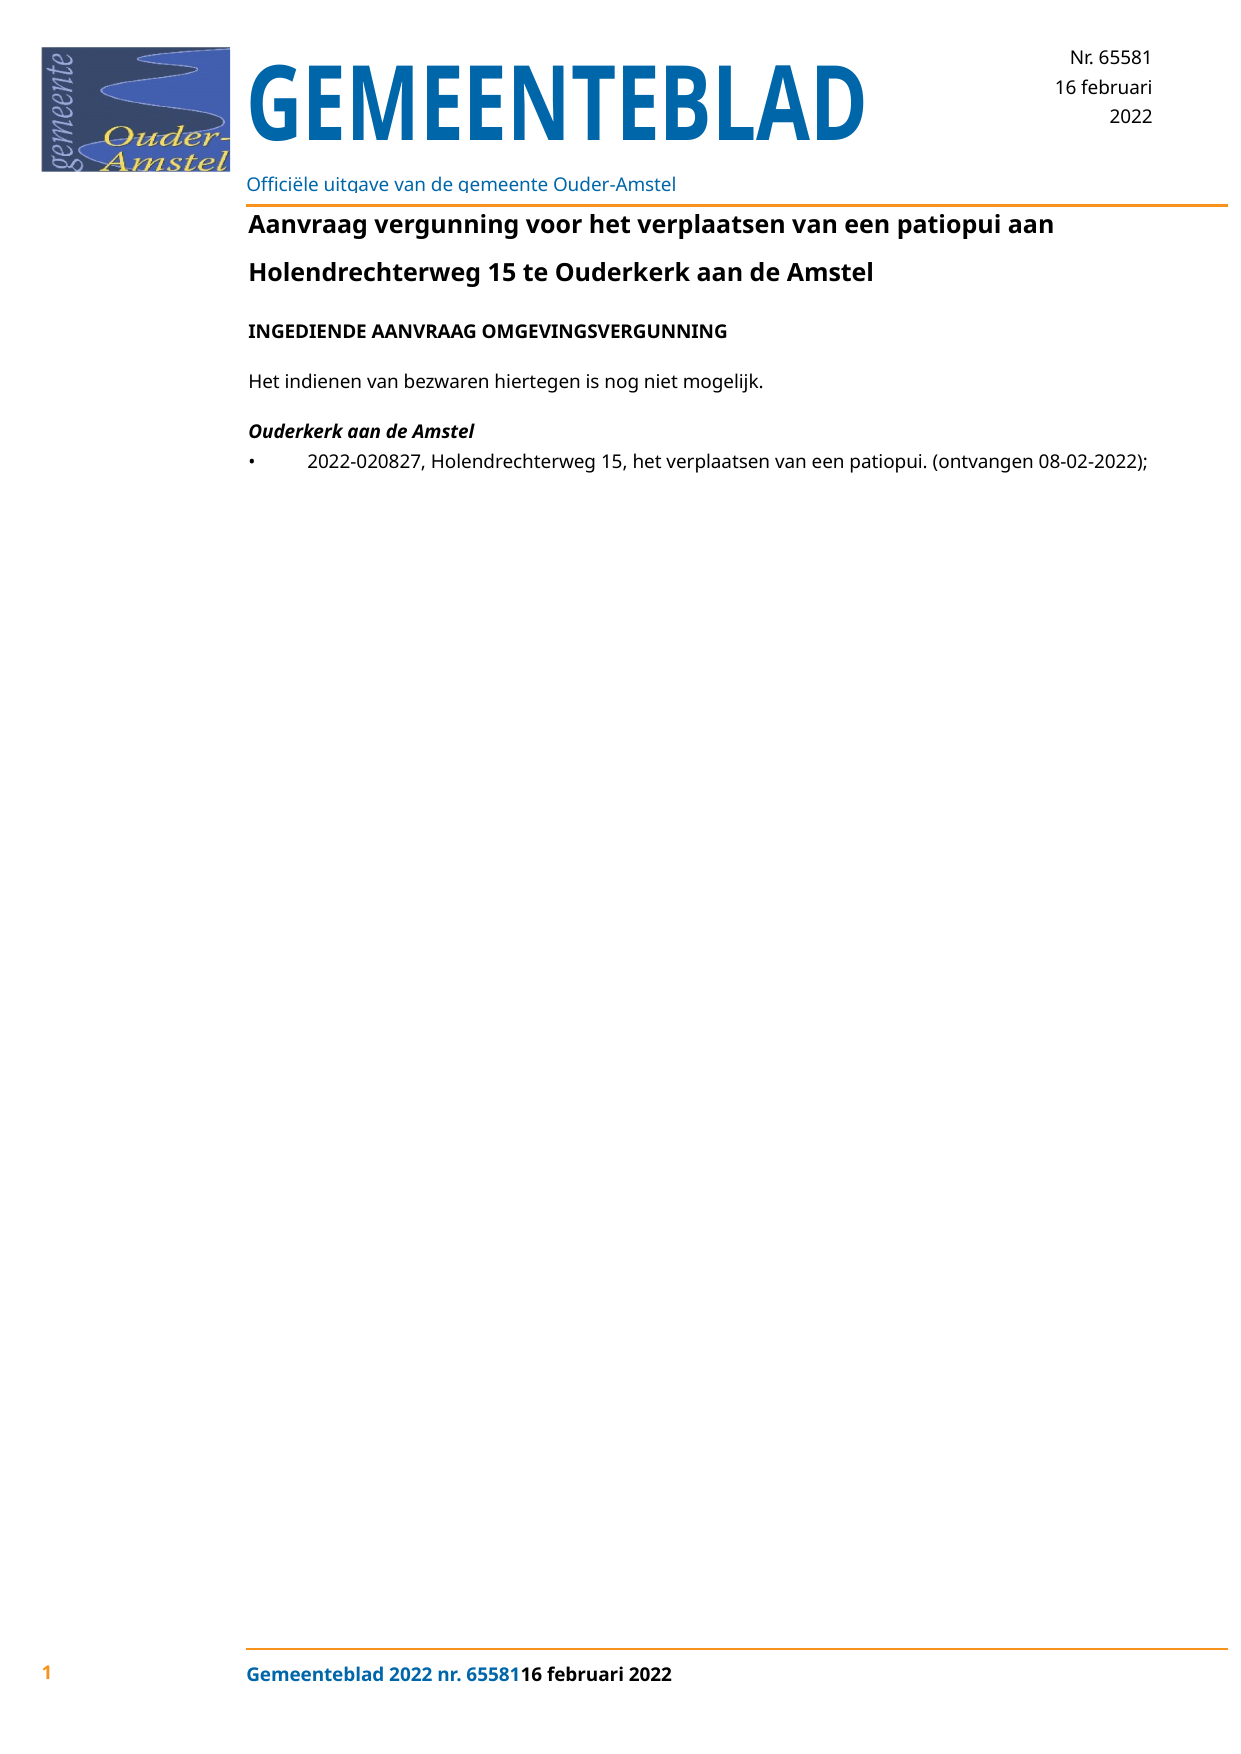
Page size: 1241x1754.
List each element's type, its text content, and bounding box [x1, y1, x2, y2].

text Aanvraag vergunning voor het verplaatsen van een patiopui aan Holendrechterweg 15 te Ouderkerk aan de Amstel [248, 207, 1152, 288]
text INGEDIENDE AANVRAAG OMGEVINGSVERGUNNING [248, 318, 1152, 344]
text Ouderkerk aan de Amstel [248, 419, 1152, 444]
text Het indienen van bezwaren hiertegen is nog niet mogelijk. [248, 368, 1152, 394]
list 2022-020827, Holendrechterweg 15, het verplaatsen van een patiopui. (ontvangen 08-02-2022); [248, 448, 1152, 474]
picture [41, 47, 231, 172]
